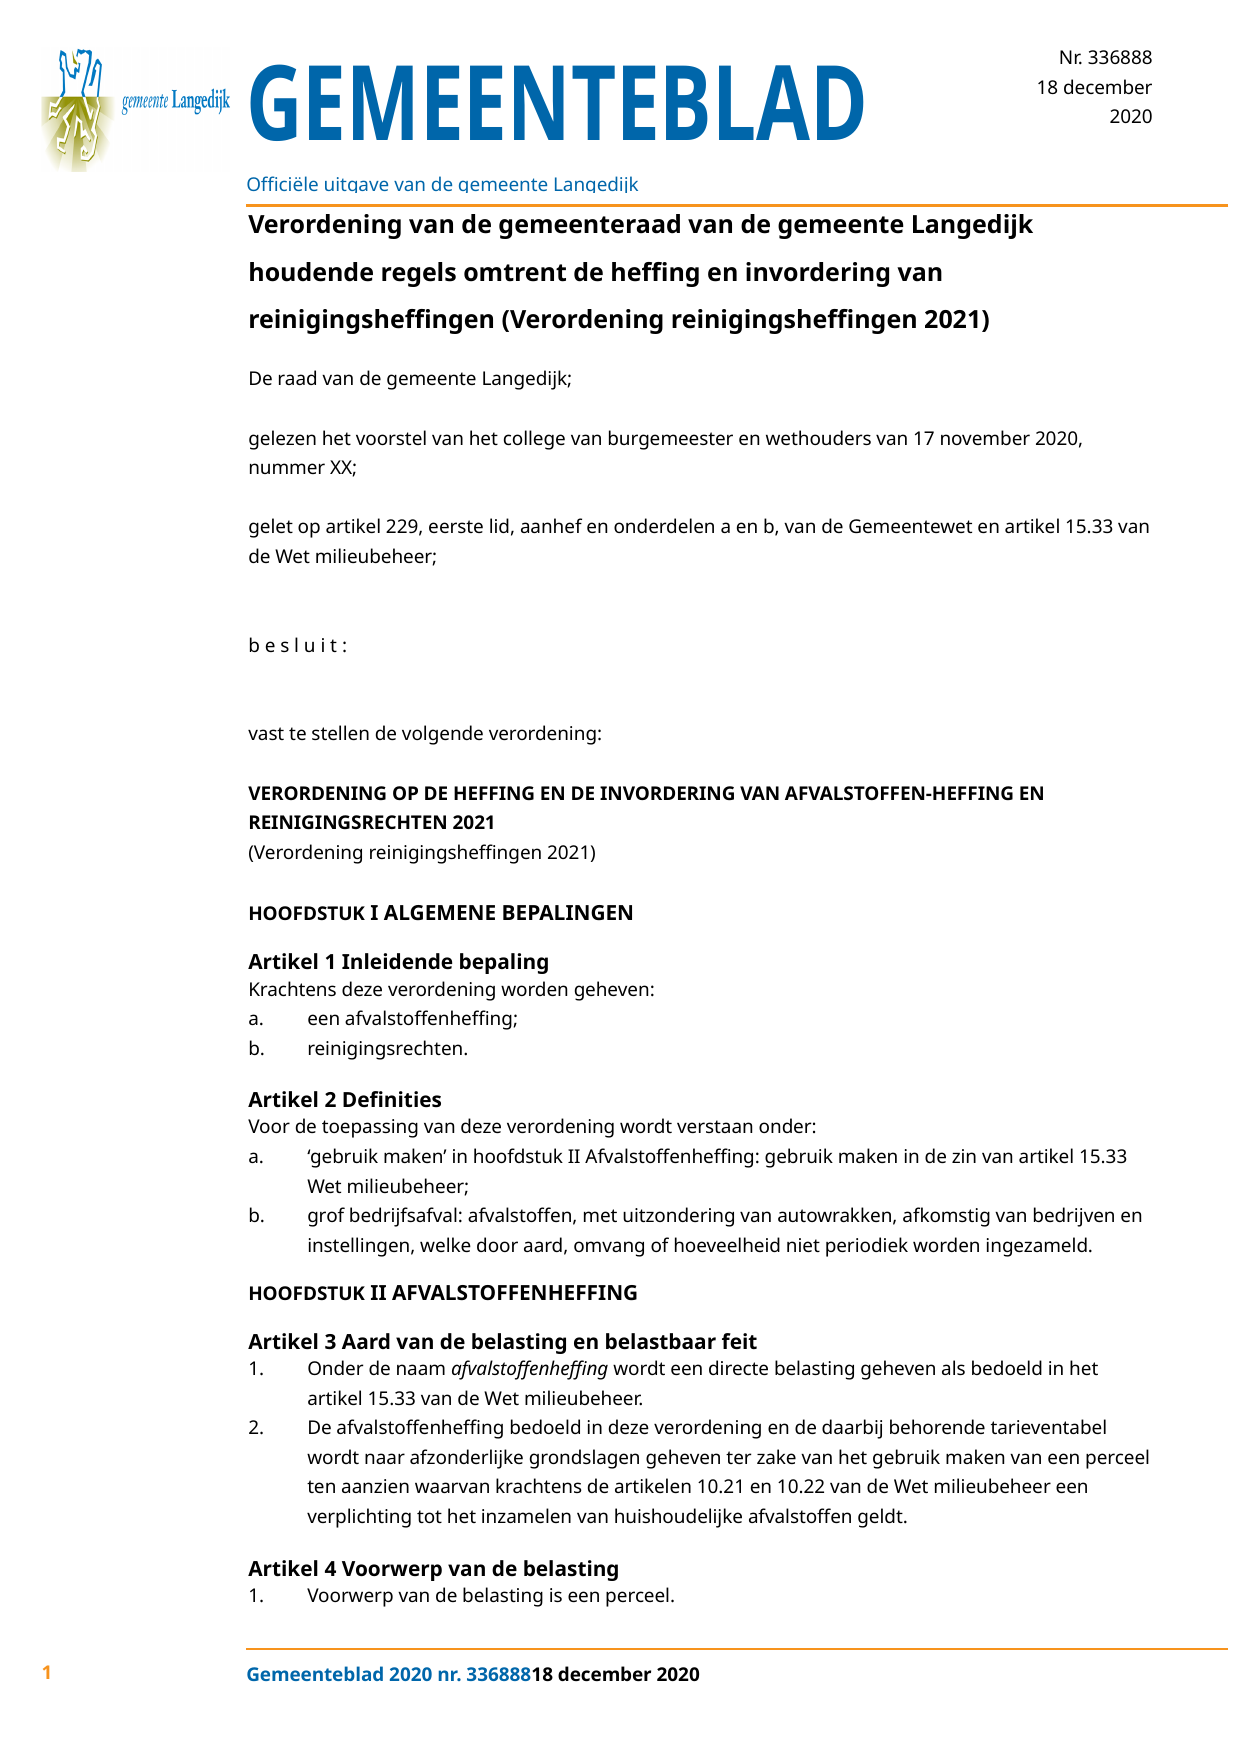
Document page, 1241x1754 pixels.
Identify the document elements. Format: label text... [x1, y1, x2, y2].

list Onder de naam afvalstoffenheffing wordt een directe belasting geheven als bedoeld in het artikel 15.33 van de Wet milieubeheer. [248, 1355, 1152, 1411]
text Voor de toepassing van deze verordening wordt verstaan onder: [248, 1114, 1152, 1139]
text HOOFDSTUK I ALGEMENE BEPALINGEN [248, 898, 1152, 926]
text (Verordening reinigingsheffingen 2021) [248, 839, 1152, 864]
text gelet op artikel 229, eerste lid, aanhef en onderdelen a en b, van de Gemeentewet en artikel 15.33 van de Wet milieubeheer; [248, 513, 1152, 569]
text Artikel 4 Voorwerp van de belasting [248, 1554, 1152, 1582]
text De raad van de gemeente Langedijk; [248, 366, 1152, 391]
text Artikel 2 Definities [248, 1085, 1152, 1114]
list Voorwerp van de belasting is een perceel. [248, 1582, 1152, 1608]
list De afvalstoffenheffing bedoeld in deze verordening en de daarbij behorende tarieventabel wordt naar afzonderlijke grondslagen geheven ter zake van het gebruik maken van een perceel ten aanzien waarvan krachtens de artikelen 10.21 en 10.22 van de Wet milieubeheer een verplichting tot het inzamelen van huishoudelijke afvalstoffen geldt. [248, 1414, 1152, 1529]
text Artikel 1 Inleidende bepaling [248, 947, 1152, 976]
text b e s l u i t : [248, 632, 1152, 657]
text VERORDENING OP DE HEFFING EN DE INVORDERING VAN AFVALSTOFFEN-HEFFING EN REINIGINGSRECHTEN 2021 [248, 780, 1152, 835]
list een afvalstoffenheffing; [248, 1005, 1152, 1031]
text vast te stellen de volgende verordening: [248, 721, 1152, 746]
list grof bedrijfsafval: afvalstoffen, met uitzondering van autowrakken, afkomstig van bedrijven en instellingen, welke door aard, omvang of hoeveelheid niet periodiek worden ingezameld. [248, 1202, 1152, 1258]
text Krachtens deze verordening worden geheven: [248, 976, 1152, 1001]
text Artikel 3 Aard van de belasting en belastbaar feit [248, 1327, 1152, 1355]
text HOOFDSTUK II AFVALSTOFFENHEFFING [248, 1278, 1152, 1306]
list reinigingsrechten. [248, 1035, 1152, 1061]
picture [41, 47, 231, 172]
list ‘gebruik maken’ in hoofdstuk II Afvalstoffenheffing: gebruik maken in de zin van artikel 15.33 Wet milieubeheer; [248, 1143, 1152, 1199]
text gelezen het voorstel van het college van burgemeester en wethouders van 17 november 2020, nummer XX; [248, 425, 1152, 480]
text Verordening van de gemeenteraad van de gemeente Langedijk houdende regels omtrent de heffing en invordering van reinigingsheffingen (Verordening reinigingsheffingen 2021) [248, 207, 1152, 336]
